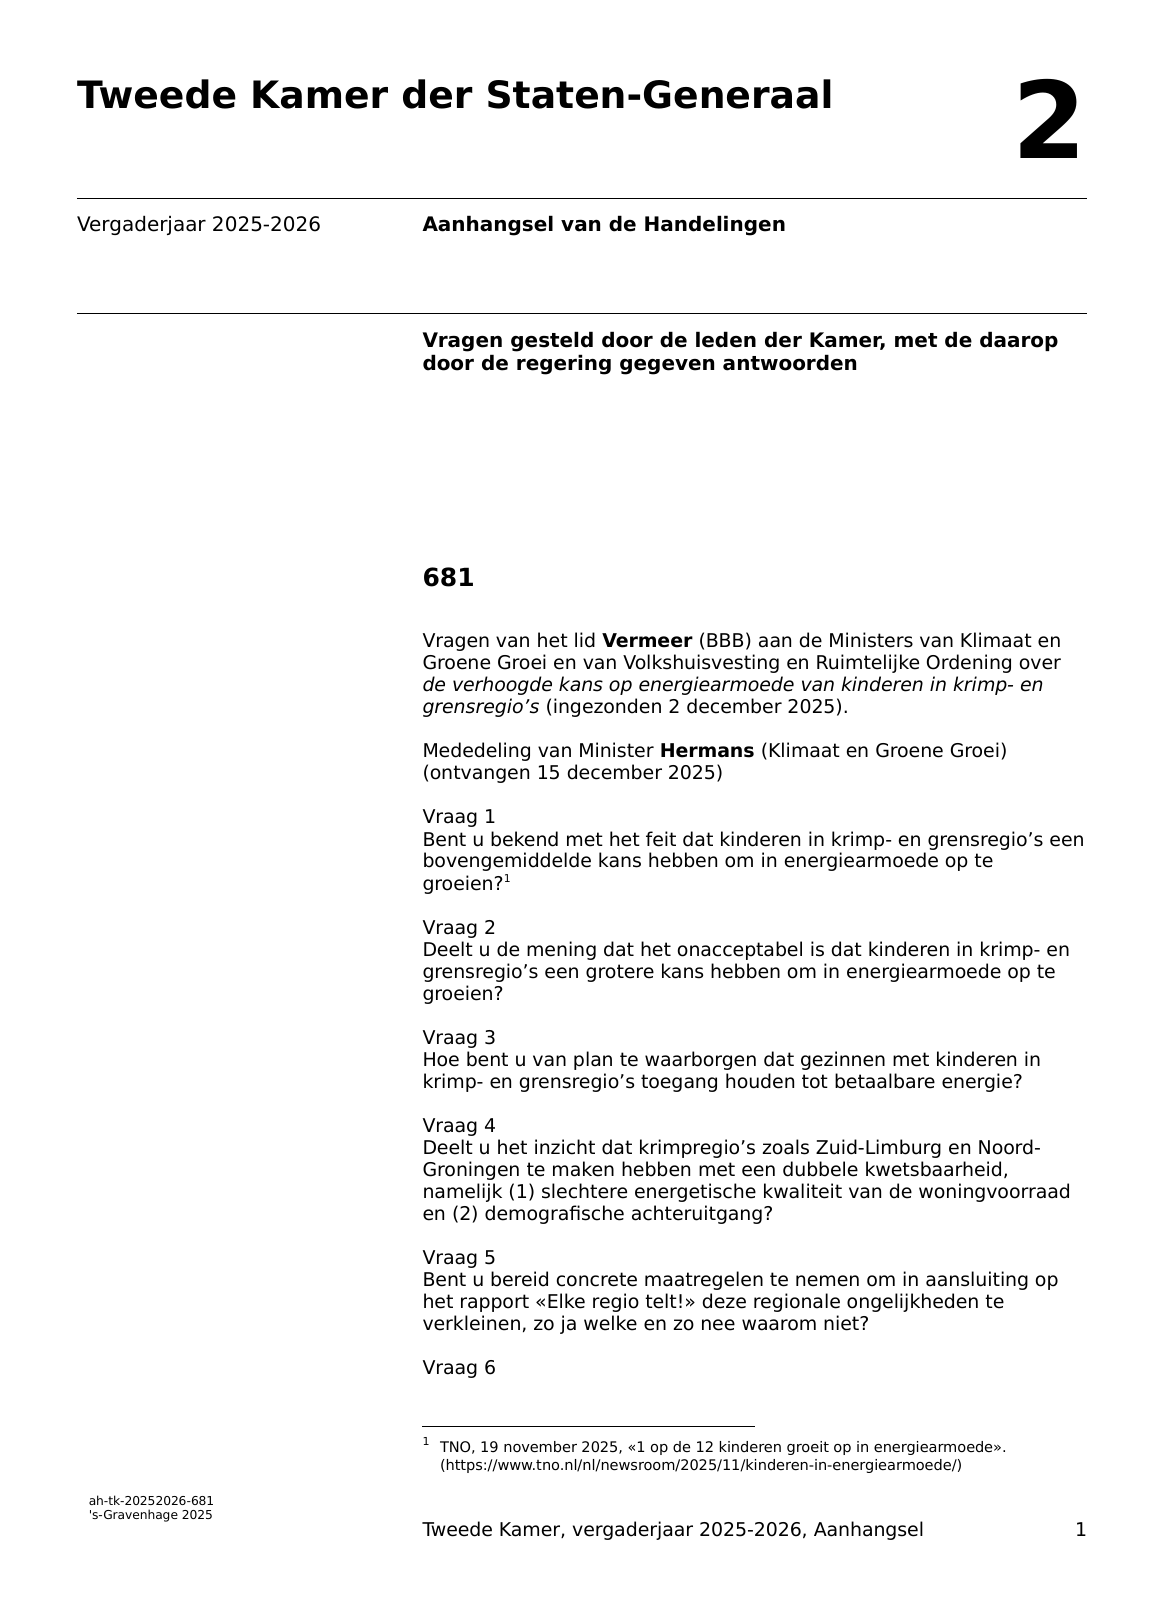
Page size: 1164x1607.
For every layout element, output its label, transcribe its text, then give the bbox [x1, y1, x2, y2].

text Vraag 1 [422, 806, 1087, 828]
text Deelt u de mening dat het onacceptabel is dat kinderen in krimp- en grensregio’s een grotere kans hebben om in energiearmoede op te groeien? [422, 938, 1087, 1004]
text Vraag 3 [422, 1027, 1087, 1049]
text ah-tk-20252026-681 [88, 1494, 323, 1508]
text Deelt u het inzicht dat krimpregio’s zoals Zuid-Limburg en Noord-Groningen te maken hebben met een dubbele kwetsbaarheid, namelijk (1) slechtere energetische kwaliteit van de woningvoorraad en (2) demografische achteruitgang? [422, 1137, 1087, 1225]
table_cell Vergaderjaar 2025-2026 [77, 199, 422, 313]
text Vraag 4 [422, 1115, 1087, 1137]
text 's-Gravenhage 2025 [88, 1508, 323, 1522]
text TNO, 19 november 2025, «1 op de 12 kinderen groeit op in energiearmoede». (https://www.tno.nl/nl/newsroom/2025/11/kinderen-in-energiearmoede/) [422, 1435, 1087, 1474]
table_cell Vragen gesteld door de leden der Kamer, met de daarop door de regering gegeven antwoorden [422, 314, 1087, 375]
text Hoe bent u van plan te waarborgen dat gezinnen met kinderen in krimp- en grensregio’s toegang houden tot betaalbare energie? [422, 1049, 1087, 1093]
text Vraag 6 [422, 1357, 1087, 1379]
text 681 [422, 563, 1087, 592]
text Vraag 2 [422, 917, 1087, 938]
text Vragen van het lid Vermeer (BBB) aan de Ministers van Klimaat en Groene Groei en van Volkshuisvesting en Ruimtelijke Ordening over de verhoogde kans op energiearmoede van kinderen in krimp- en grensregio’s (ingezonden 2 december 2025). [422, 630, 1087, 718]
text Bent u bereid concrete maatregelen te nemen om in aansluiting op het rapport «Elke regio telt!» deze regionale ongelijkheden te verkleinen, zo ja welke en zo nee waarom niet? [422, 1269, 1087, 1335]
table_header Tweede Kamer der Staten-Generaal [77, 59, 886, 198]
text Mededeling van Minister Hermans (Klimaat en Groene Groei) (ontvangen 15 december 2025) [422, 740, 1087, 784]
text Bent u bekend met het feit dat kinderen in krimp- en grensregio’s een bovengemiddelde kans hebben om in energiearmoede op te groeien? [422, 828, 1087, 894]
table_cell Aanhangsel van de Handelingen [422, 199, 1087, 313]
table_header 2 [886, 59, 1087, 198]
text Vraag 5 [422, 1247, 1087, 1269]
table_cell [77, 314, 422, 375]
